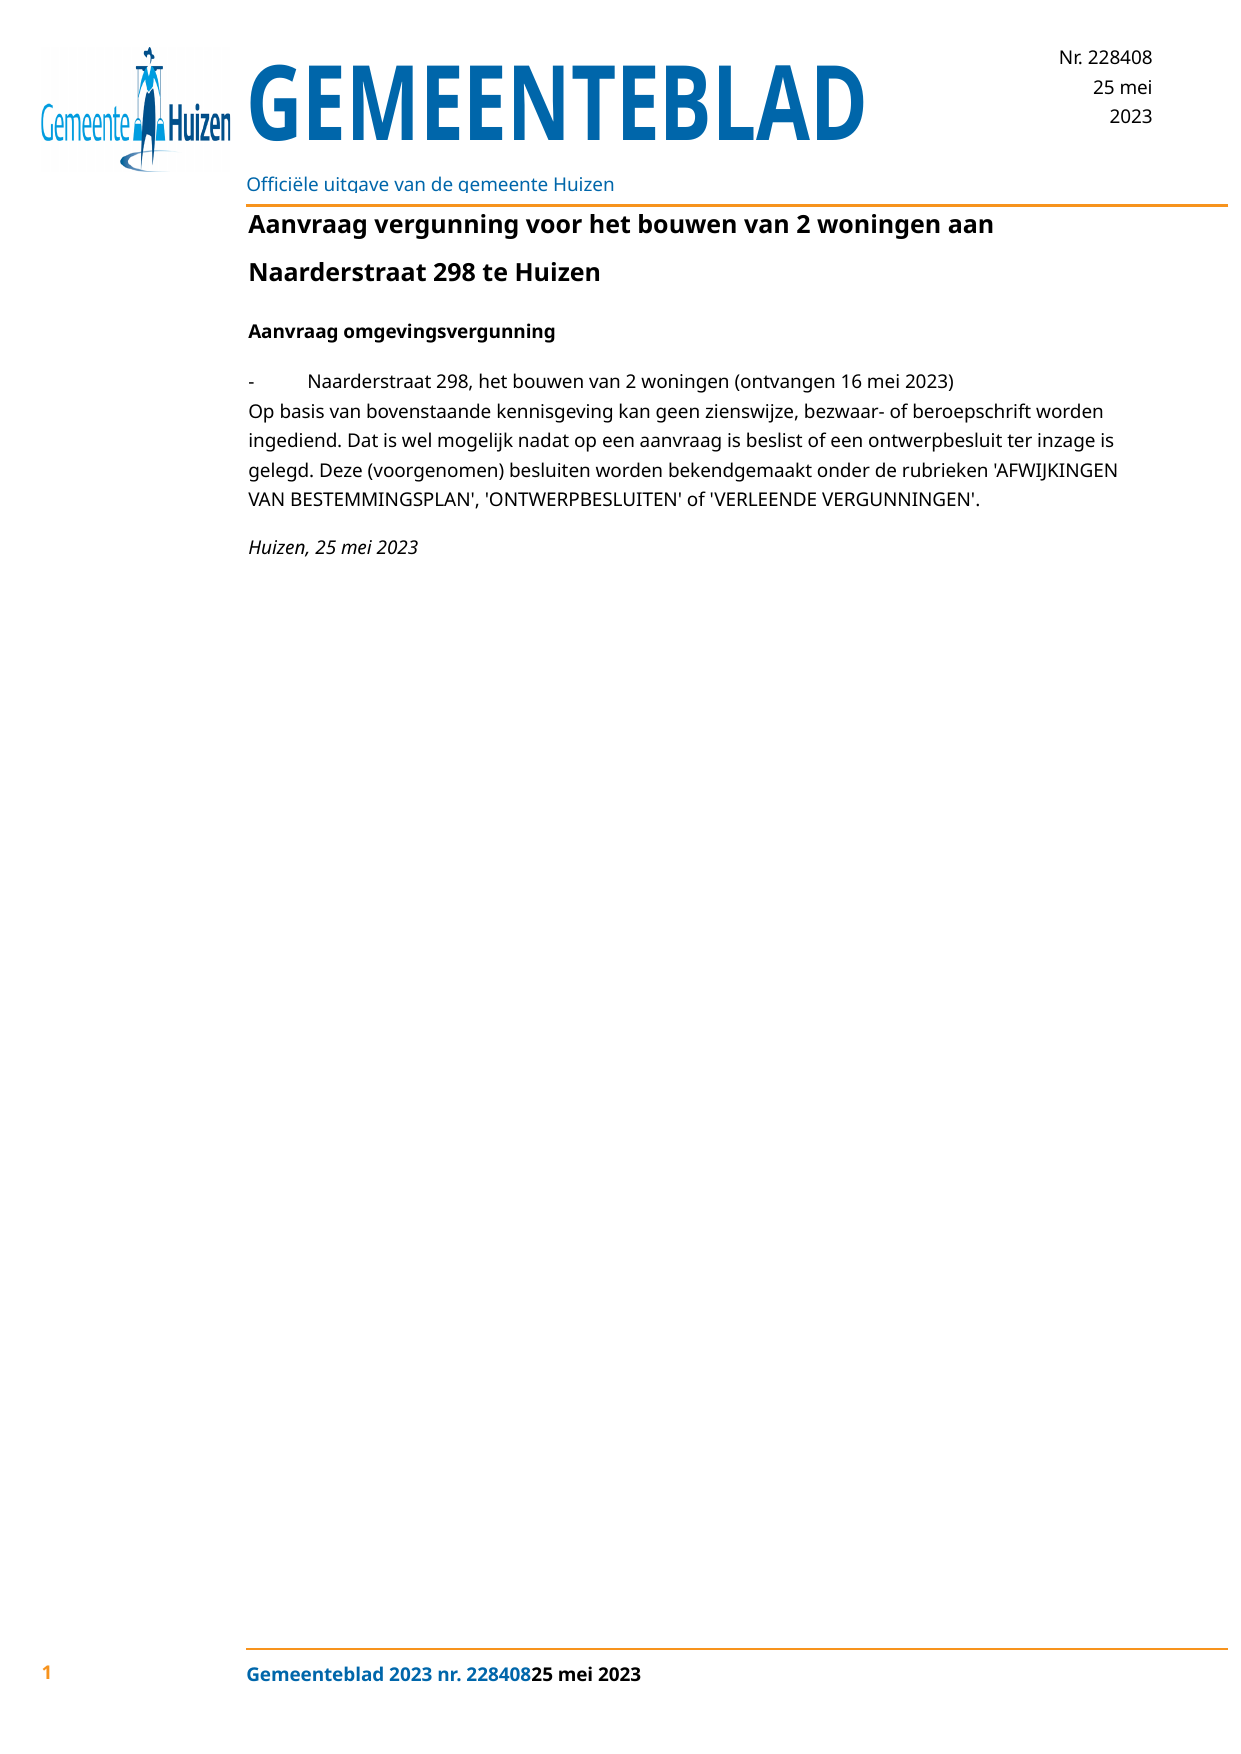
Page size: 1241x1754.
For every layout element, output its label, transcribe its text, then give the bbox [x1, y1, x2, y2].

picture [41, 47, 231, 172]
text Aanvraag omgevingsvergunning [248, 318, 1152, 344]
text Huizen, 25 mei 2023 [248, 534, 1152, 560]
text Op basis van bovenstaande kennisgeving kan geen zienswijze, bezwaar- of beroepschrift worden ingediend. Dat is wel mogelijk nadat op een aanvraag is beslist of een ontwerpbesluit ter inzage is gelegd. Deze (voorgenomen) besluiten worden bekendgemaakt onder de rubrieken 'AFWIJKINGEN VAN BESTEMMINGSPLAN', 'ONTWERPBESLUITEN' of 'VERLEENDE VERGUNNINGEN'. [248, 398, 1152, 512]
list Naarderstraat 298, het bouwen van 2 woningen (ontvangen 16 mei 2023) [248, 368, 1152, 394]
text Aanvraag vergunning voor het bouwen van 2 woningen aan Naarderstraat 298 te Huizen [248, 207, 1152, 288]
